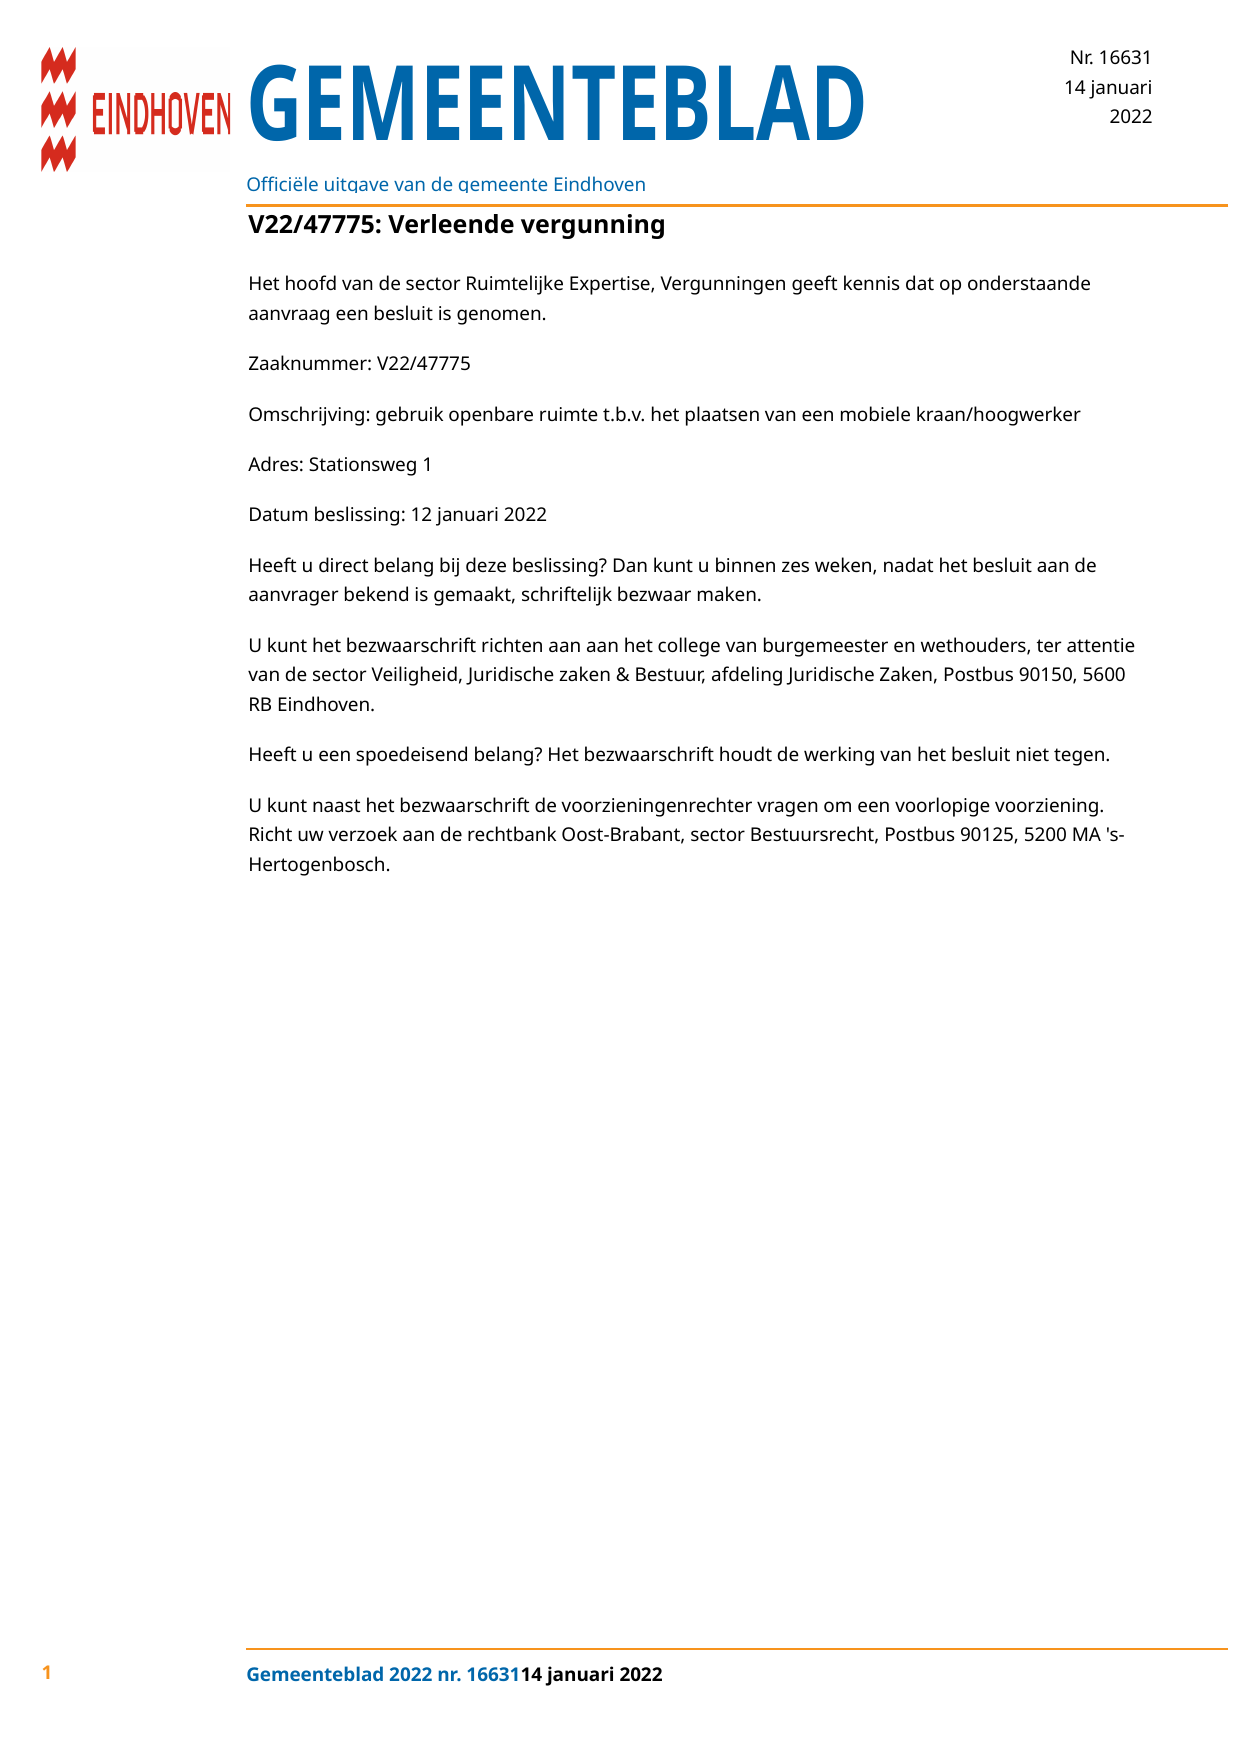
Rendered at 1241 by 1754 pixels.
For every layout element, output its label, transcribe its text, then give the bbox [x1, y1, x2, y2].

text Zaaknummer: V22/47775 [248, 350, 1152, 376]
text Adres: Stationsweg 1 [248, 451, 1152, 477]
text Heeft u direct belang bij deze beslissing? Dan kunt u binnen zes weken, nadat het besluit aan de aanvrager bekend is gemaakt, schriftelijk bezwaar maken. [248, 552, 1152, 607]
text Omschrijving: gebruik openbare ruimte t.b.v. het plaatsen van een mobiele kraan/hoogwerker [248, 401, 1152, 426]
text Datum beslissing: 12 januari 2022 [248, 502, 1152, 527]
text U kunt het bezwaarschrift richten aan aan het college van burgemeester en wethouders, ter attentie van de sector Veiligheid, Juridische zaken & Bestuur, afdeling Juridische Zaken, Postbus 90150, 5600 RB Eindhoven. [248, 632, 1152, 717]
text Heeft u een spoedeisend belang? Het bezwaarschrift houdt de werking van het besluit niet tegen. [248, 742, 1152, 767]
picture [41, 47, 231, 172]
text Het hoofd van de sector Ruimtelijke Expertise, Vergunningen geeft kennis dat op onderstaande aanvraag een besluit is genomen. [248, 270, 1152, 326]
text U kunt naast het bezwaarschrift de voorzieningenrechter vragen om een voorlopige voorziening. Richt uw verzoek aan de rechtbank Oost-Brabant, sector Bestuursrecht, Postbus 90125, 5200 MA 's-Hertogenbosch. [248, 792, 1152, 877]
text V22/47775: Verleende vergunning [248, 207, 1152, 241]
